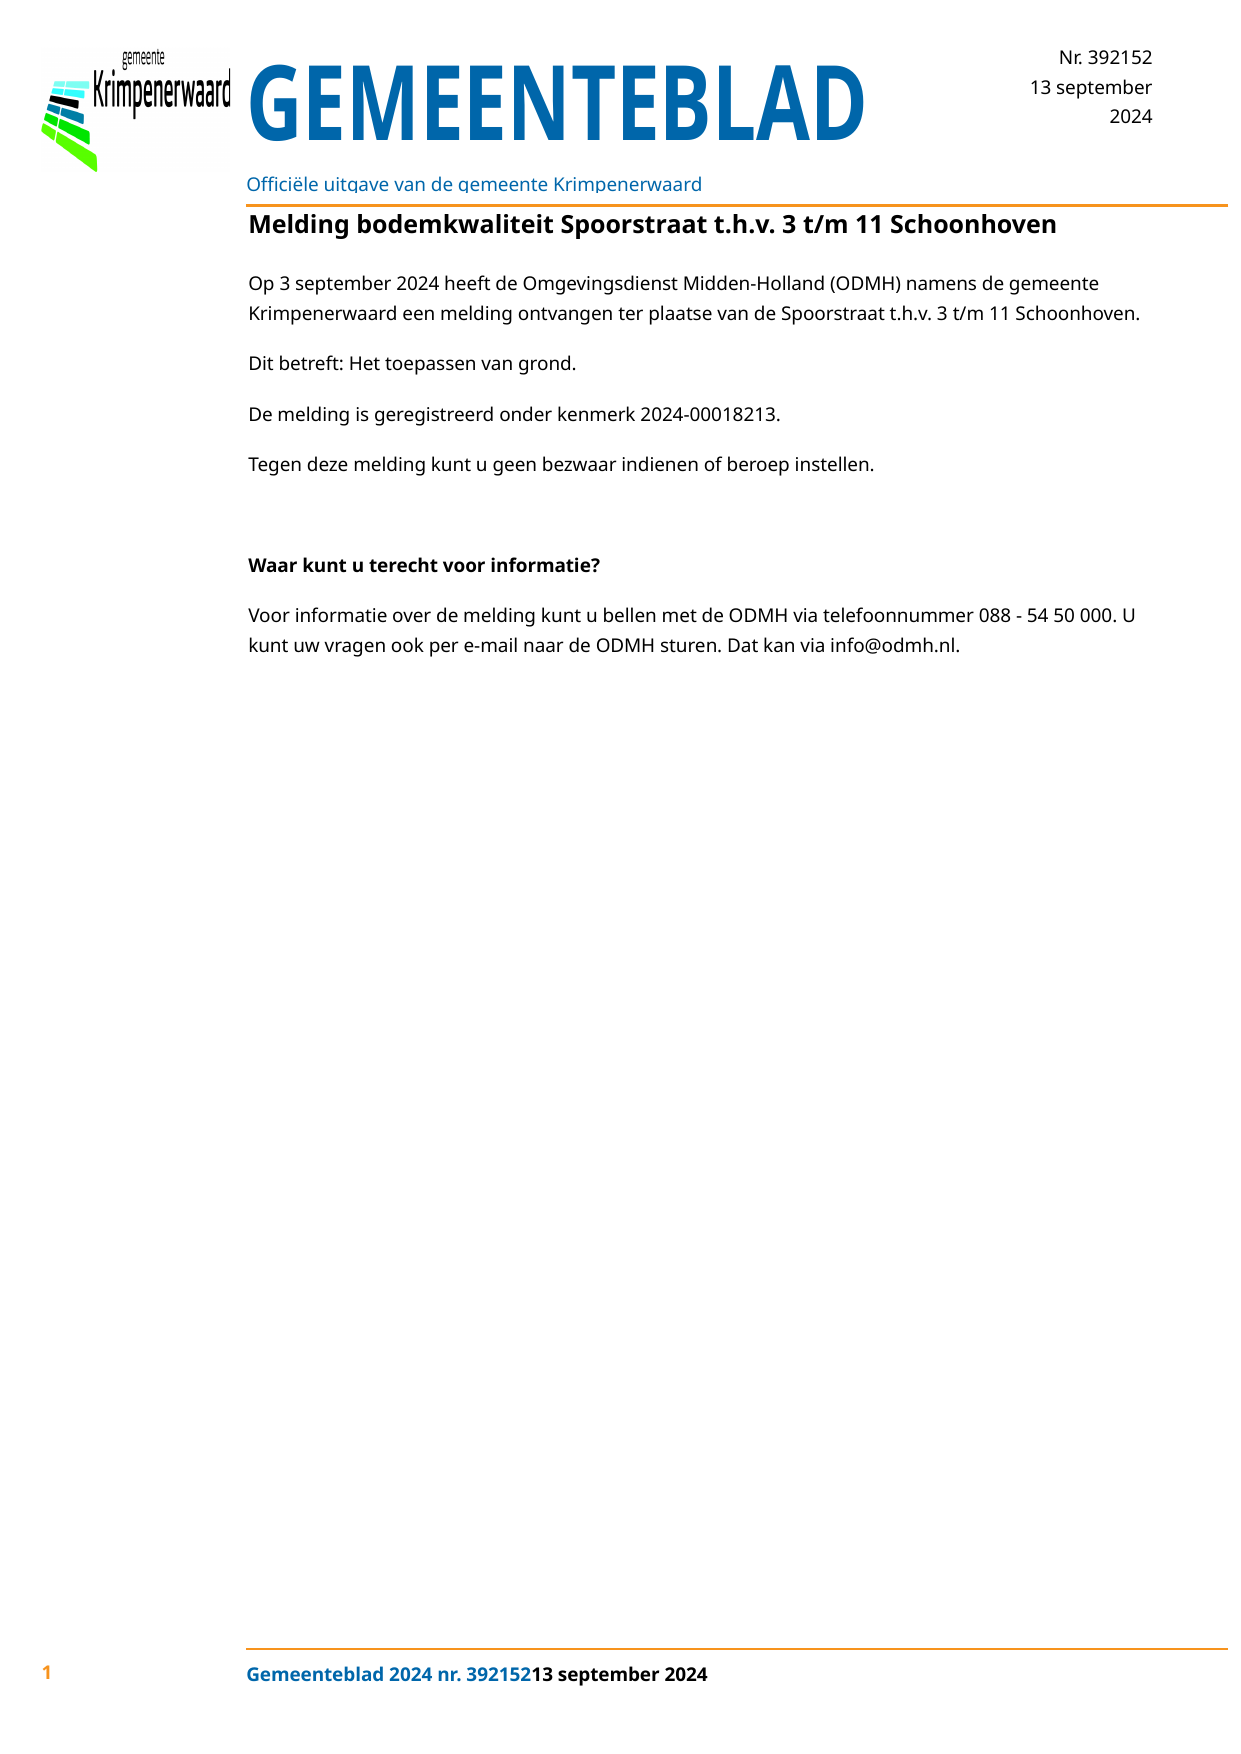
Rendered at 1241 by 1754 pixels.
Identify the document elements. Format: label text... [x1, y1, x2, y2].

text Voor informatie over de melding kunt u bellen met de ODMH via telefoonnummer 088 - 54 50 000. U kunt uw vragen ook per e-mail naar de ODMH sturen. Dat kan via info@odmh.nl. [248, 602, 1152, 658]
text Dit betreft: Het toepassen van grond. [248, 350, 1152, 376]
text Melding bodemkwaliteit Spoorstraat t.h.v. 3 t/m 11 Schoonhoven [248, 207, 1152, 241]
text De melding is geregistreerd onder kenmerk 2024-00018213. [248, 401, 1152, 426]
text Waar kunt u terecht voor informatie? [248, 552, 1152, 578]
text Tegen deze melding kunt u geen bezwaar indienen of beroep instellen. [248, 451, 1152, 477]
picture [41, 47, 231, 172]
text Op 3 september 2024 heeft de Omgevingsdienst Midden-Holland (ODMH) namens de gemeente Krimpenerwaard een melding ontvangen ter plaatse van de Spoorstraat t.h.v. 3 t/m 11 Schoonhoven. [248, 270, 1152, 326]
